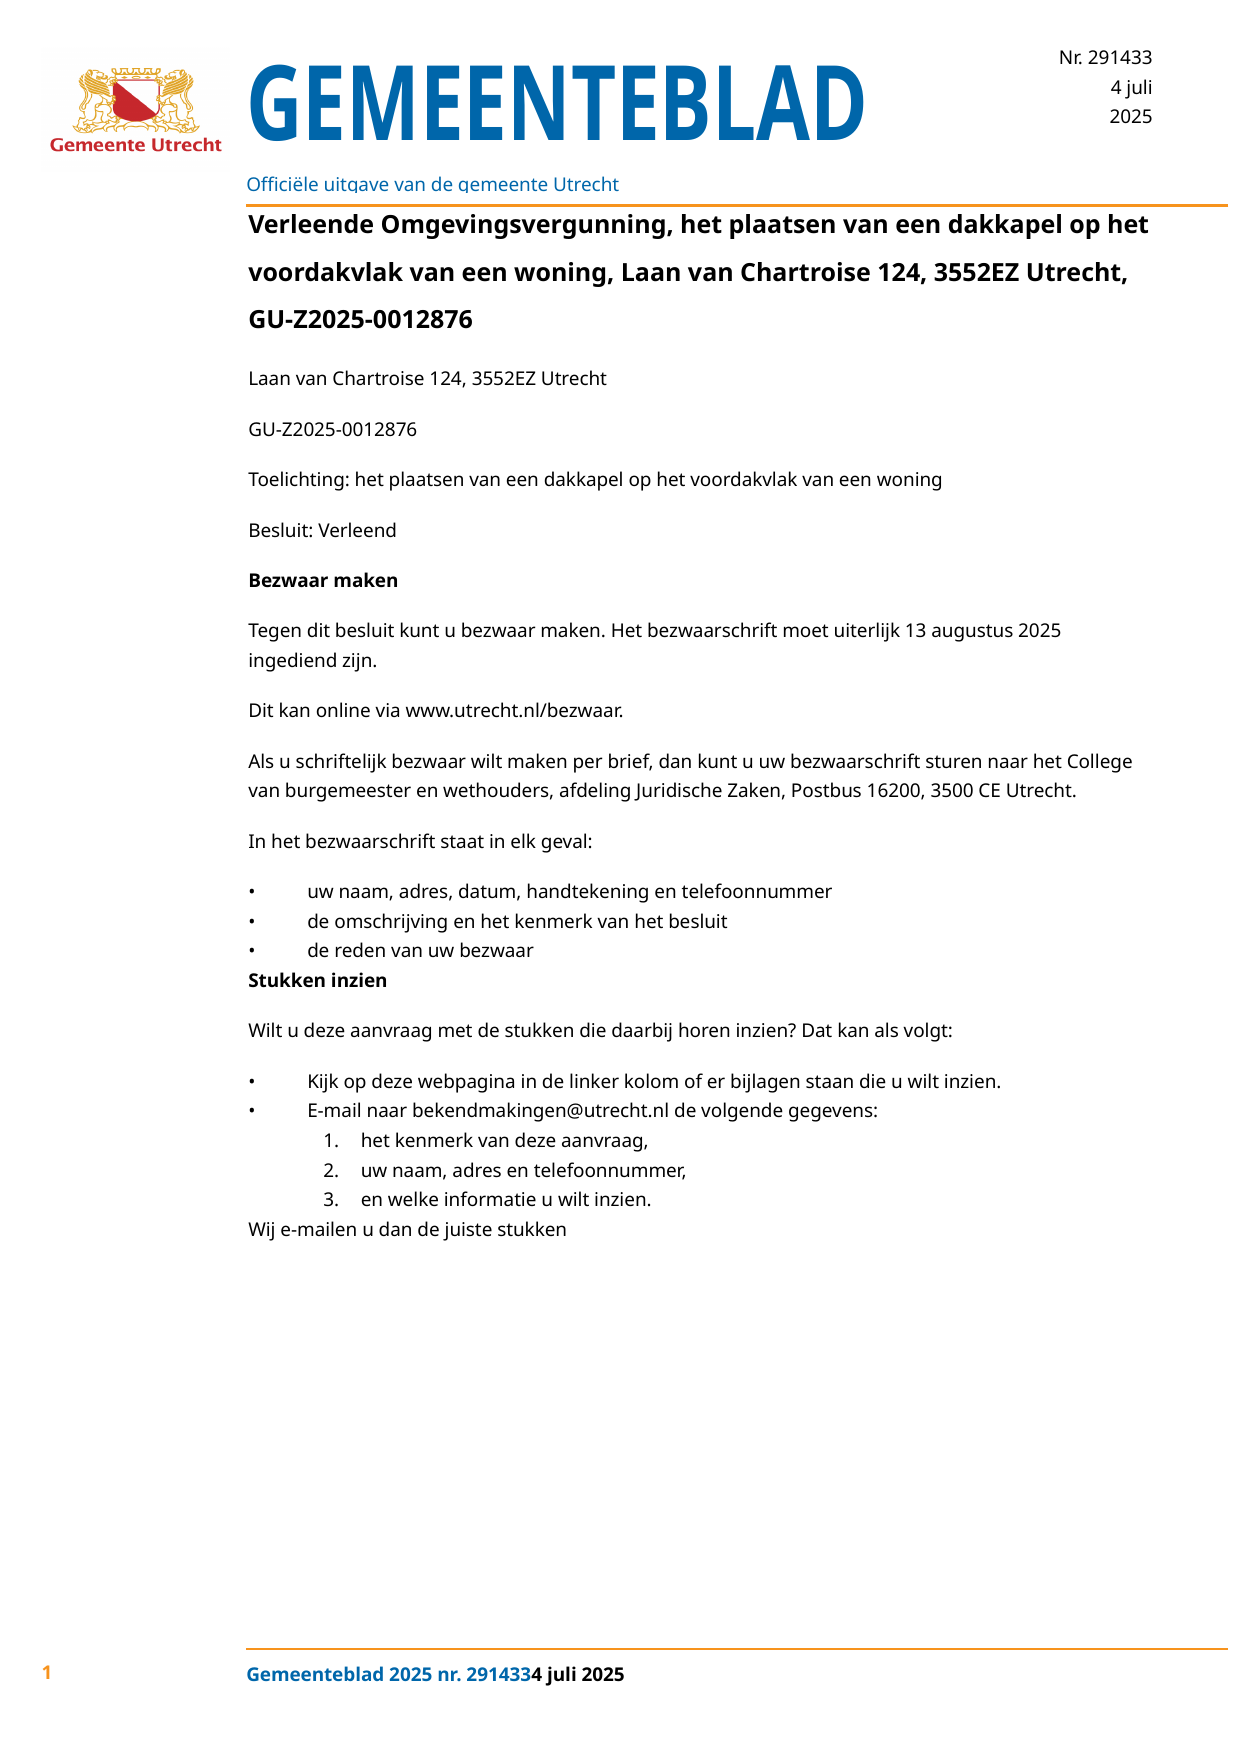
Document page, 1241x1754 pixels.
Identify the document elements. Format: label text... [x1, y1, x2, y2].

list de reden van uw bezwaar [248, 938, 1152, 963]
list de omschrijving en het kenmerk van het besluit [248, 908, 1152, 934]
list uw naam, adres, datum, handtekening en telefoonnummer [248, 878, 1152, 904]
list en welke informatie u wilt inzien. [323, 1186, 1152, 1212]
text Bezwaar maken [248, 567, 1152, 593]
text Besluit: Verleend [248, 517, 1152, 542]
text Verleende Omgevingsvergunning, het plaatsen van een dakkapel op het voordakvlak van een woning, Laan van Chartroise 124, 3552EZ Utrecht, GU-Z2025-0012876 [248, 207, 1152, 336]
list het kenmerk van deze aanvraag, [323, 1127, 1152, 1153]
text Wilt u deze aanvraag met de stukken die daarbij horen inzien? Dat kan als volgt: [248, 1018, 1152, 1043]
list Kijk op deze webpagina in de linker kolom of er bijlagen staan die u wilt inzien. [248, 1068, 1152, 1094]
text In het bezwaarschrift staat in elk geval: [248, 828, 1152, 854]
text Toelichting: het plaatsen van een dakkapel op het voordakvlak van een woning [248, 466, 1152, 492]
text Tegen dit besluit kunt u bezwaar maken. Het bezwaarschrift moet uiterlijk 13 augustus 2025 ingediend zijn. [248, 618, 1152, 673]
text Wij e-mailen u dan de juiste stukken [248, 1216, 1152, 1242]
text GU-Z2025-0012876 [248, 416, 1152, 442]
text Stukken inzien [248, 967, 1152, 993]
list E-mail naar bekendmakingen@utrecht.nl de volgende gegevens: [248, 1098, 1152, 1123]
text Laan van Chartroise 124, 3552EZ Utrecht [248, 366, 1152, 391]
picture [41, 47, 231, 172]
list uw naam, adres en telefoonnummer, [323, 1157, 1152, 1182]
text Dit kan online via www.utrecht.nl/bezwaar. [248, 698, 1152, 723]
text Als u schriftelijk bezwaar wilt maken per brief, dan kunt u uw bezwaarschrift sturen naar het College van burgemeester en wethouders, afdeling Juridische Zaken, Postbus 16200, 3500 CE Utrecht. [248, 748, 1152, 803]
